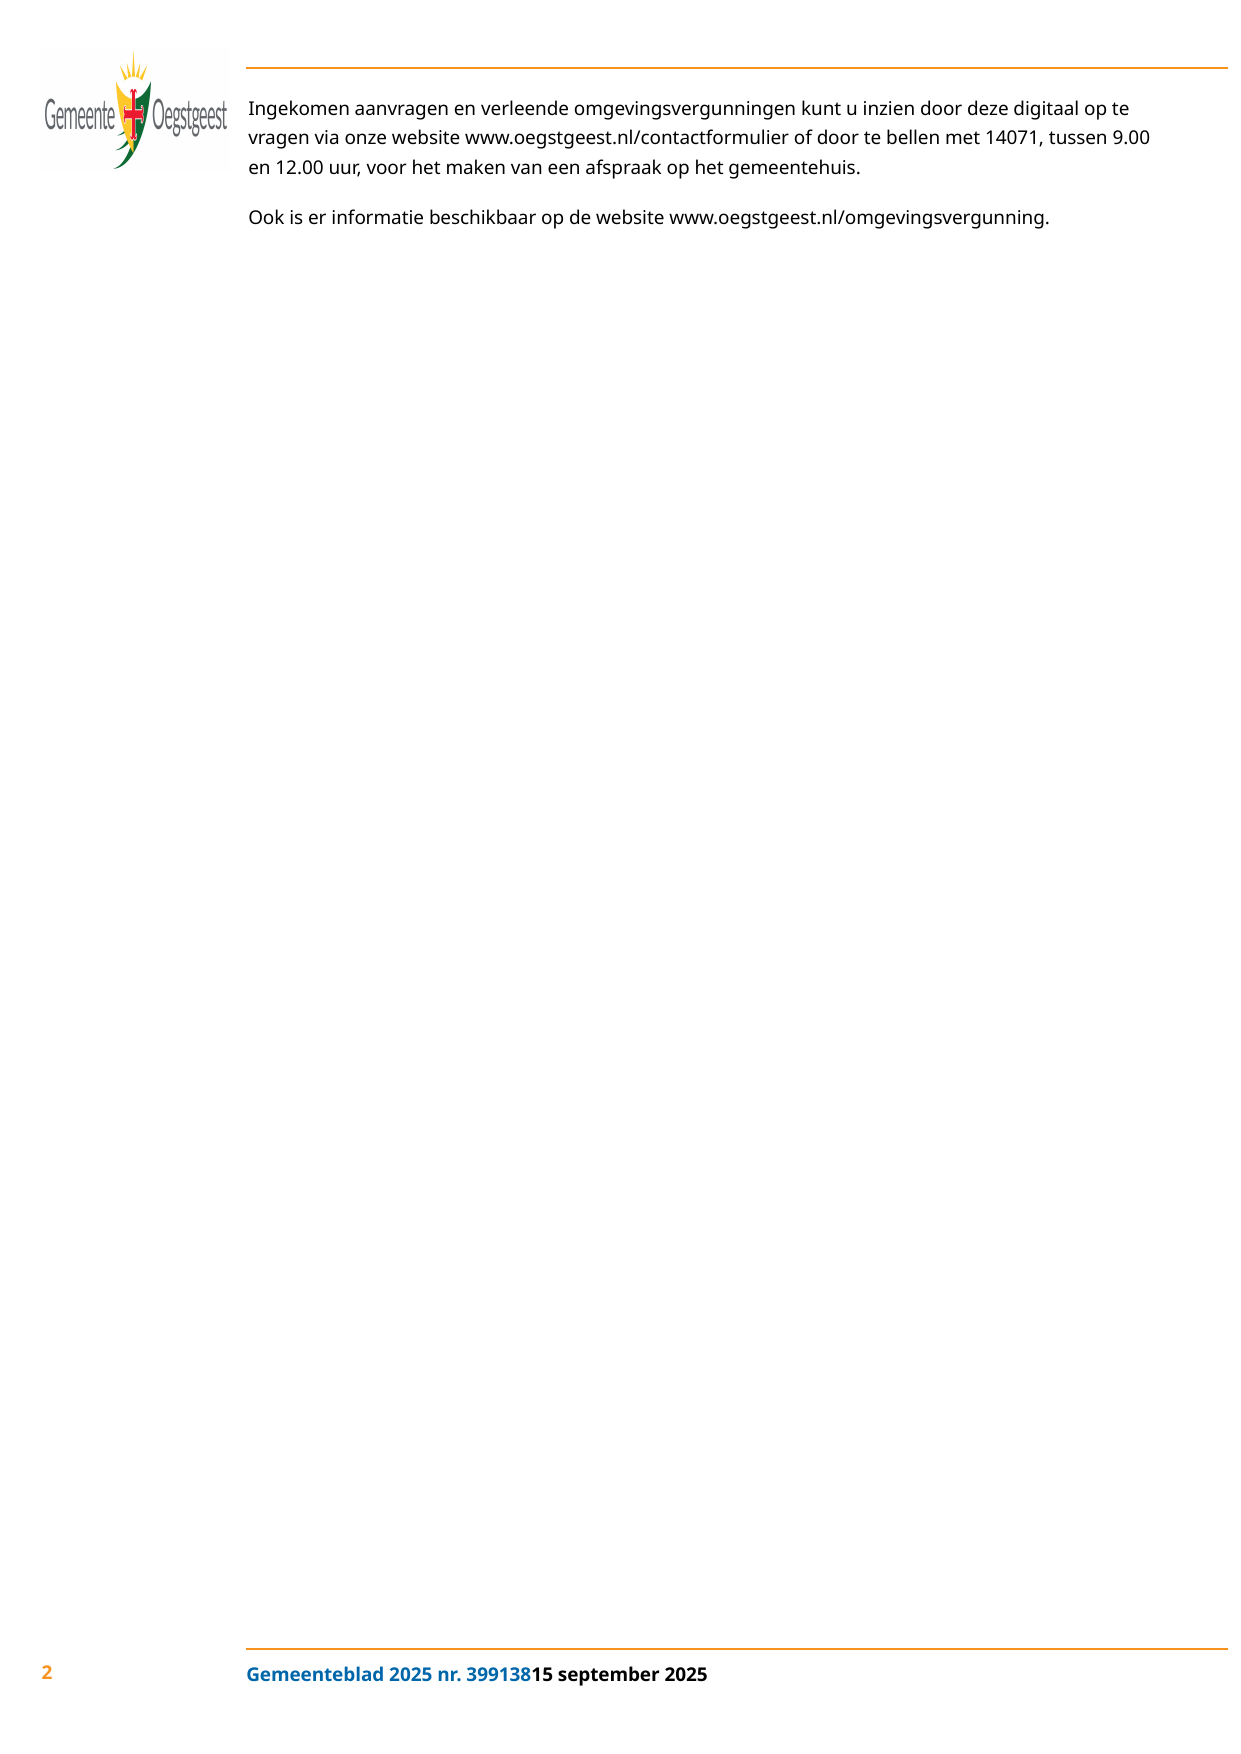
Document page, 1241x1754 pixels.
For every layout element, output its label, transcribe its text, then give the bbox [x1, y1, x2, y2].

text Ingekomen aanvragen en verleende omgevingsvergunningen kunt u inzien door deze digitaal op te vragen via onze website www.oegstgeest.nl/contactformulier of door te bellen met 14071, tussen 9.00 en 12.00 uur, voor het maken van een afspraak op het gemeentehuis. [248, 95, 1152, 180]
picture [41, 47, 231, 172]
text Ook is er informatie beschikbaar op de website www.oegstgeest.nl/omgevingsvergunning. [248, 204, 1152, 230]
